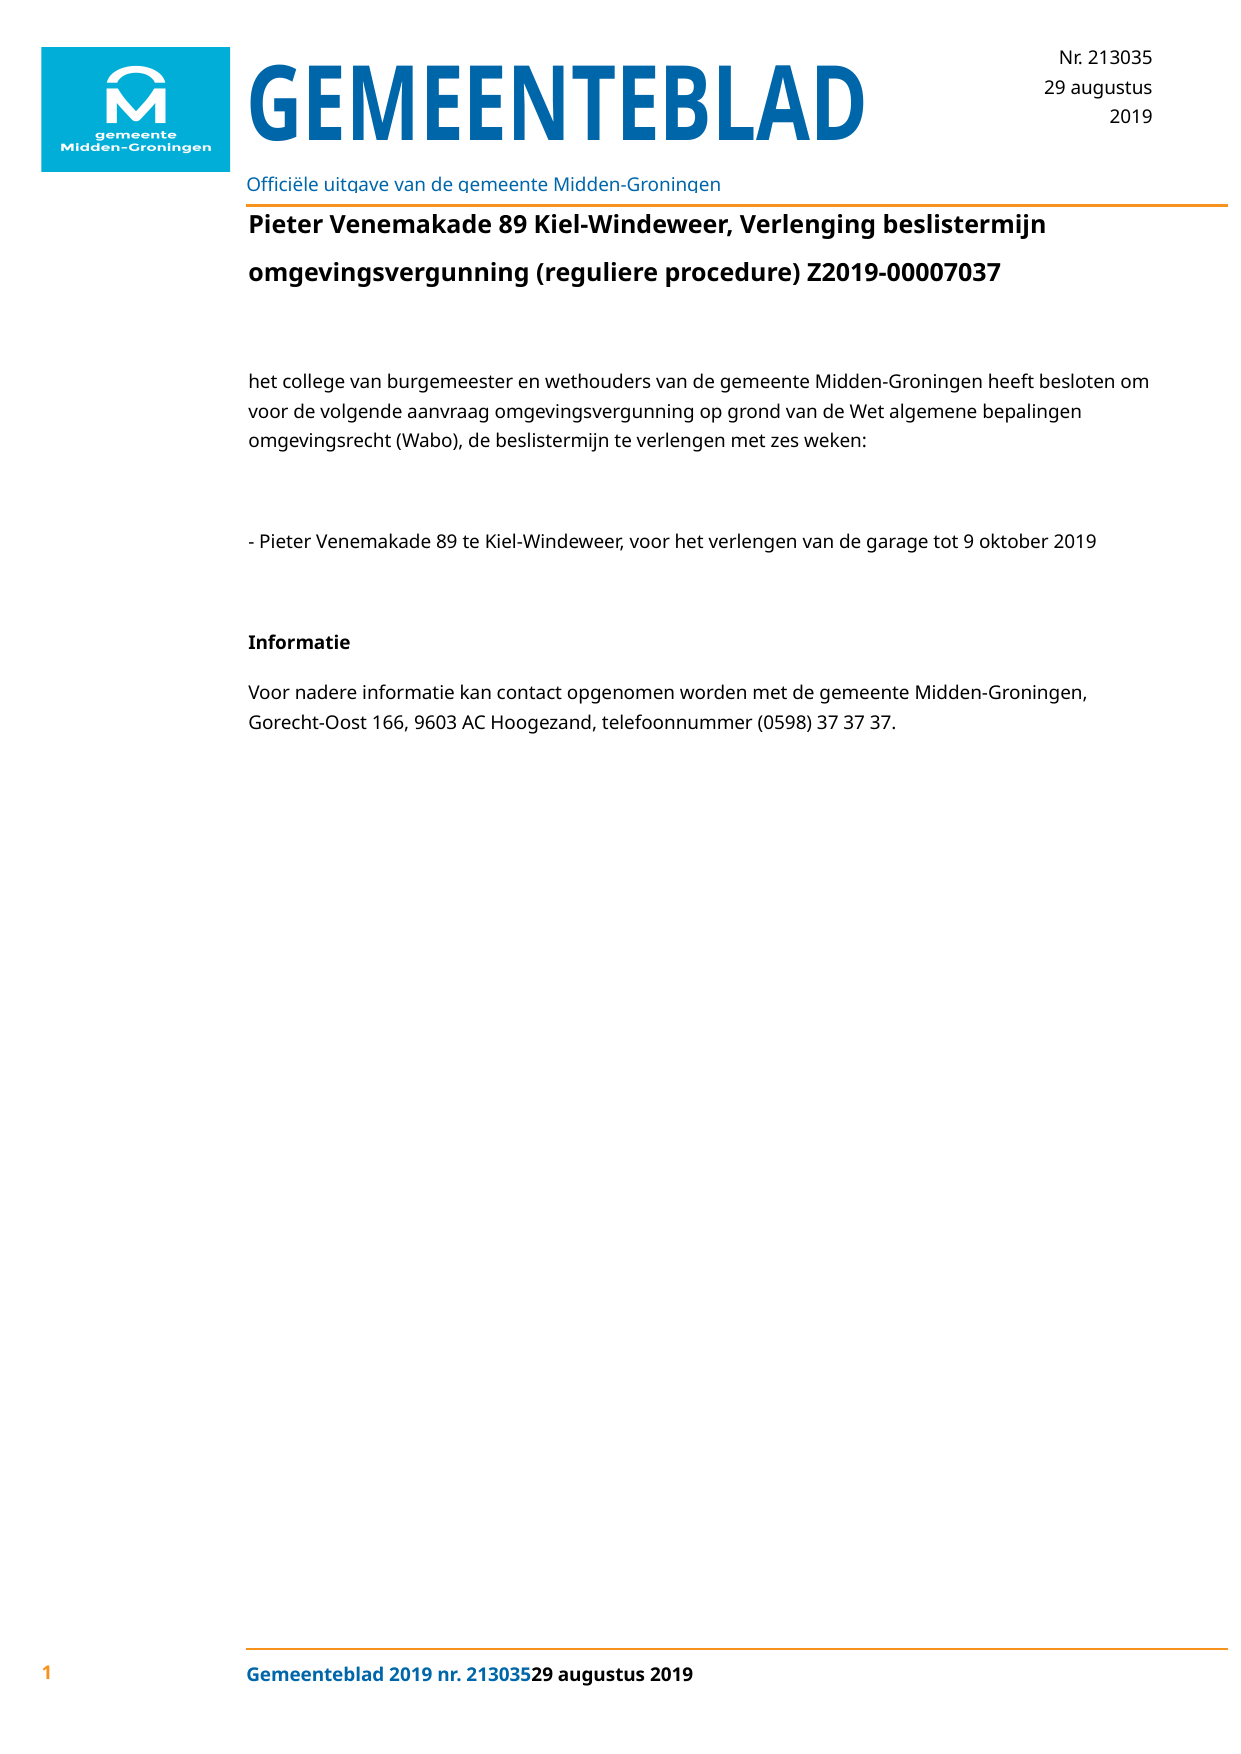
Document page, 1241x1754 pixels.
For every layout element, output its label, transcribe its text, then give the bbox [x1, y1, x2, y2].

picture [184, 146, 190, 153]
picture [108, 66, 164, 82]
text - Pieter Venemakade 89 te Kiel-Windeweer, voor het verlengen van de garage tot 9 oktober 2019 [248, 528, 1152, 554]
text Pieter Venemakade 89 Kiel-Windeweer, Verlenging beslistermijn omgevingsvergunning (reguliere procedure) Z2019-00007037 [248, 207, 1152, 288]
picture [107, 89, 165, 122]
text Informatie [248, 629, 1152, 655]
text het college van burgemeester en wethouders van de gemeente Midden-Groningen heeft besloten om voor de volgende aanvraag omgevingsvergunning op grond van de Wet algemene bepalingen omgevingsrecht (Wabo), de beslistermijn te verlengen met zes weken: [248, 368, 1152, 453]
text Voor nadere informatie kan contact opgenomen worden met de gemeente Midden-Groningen, Gorecht-Oost 166, 9603 AC Hoogezand, telefoonnummer (0598) 37 37 37. [248, 679, 1152, 735]
